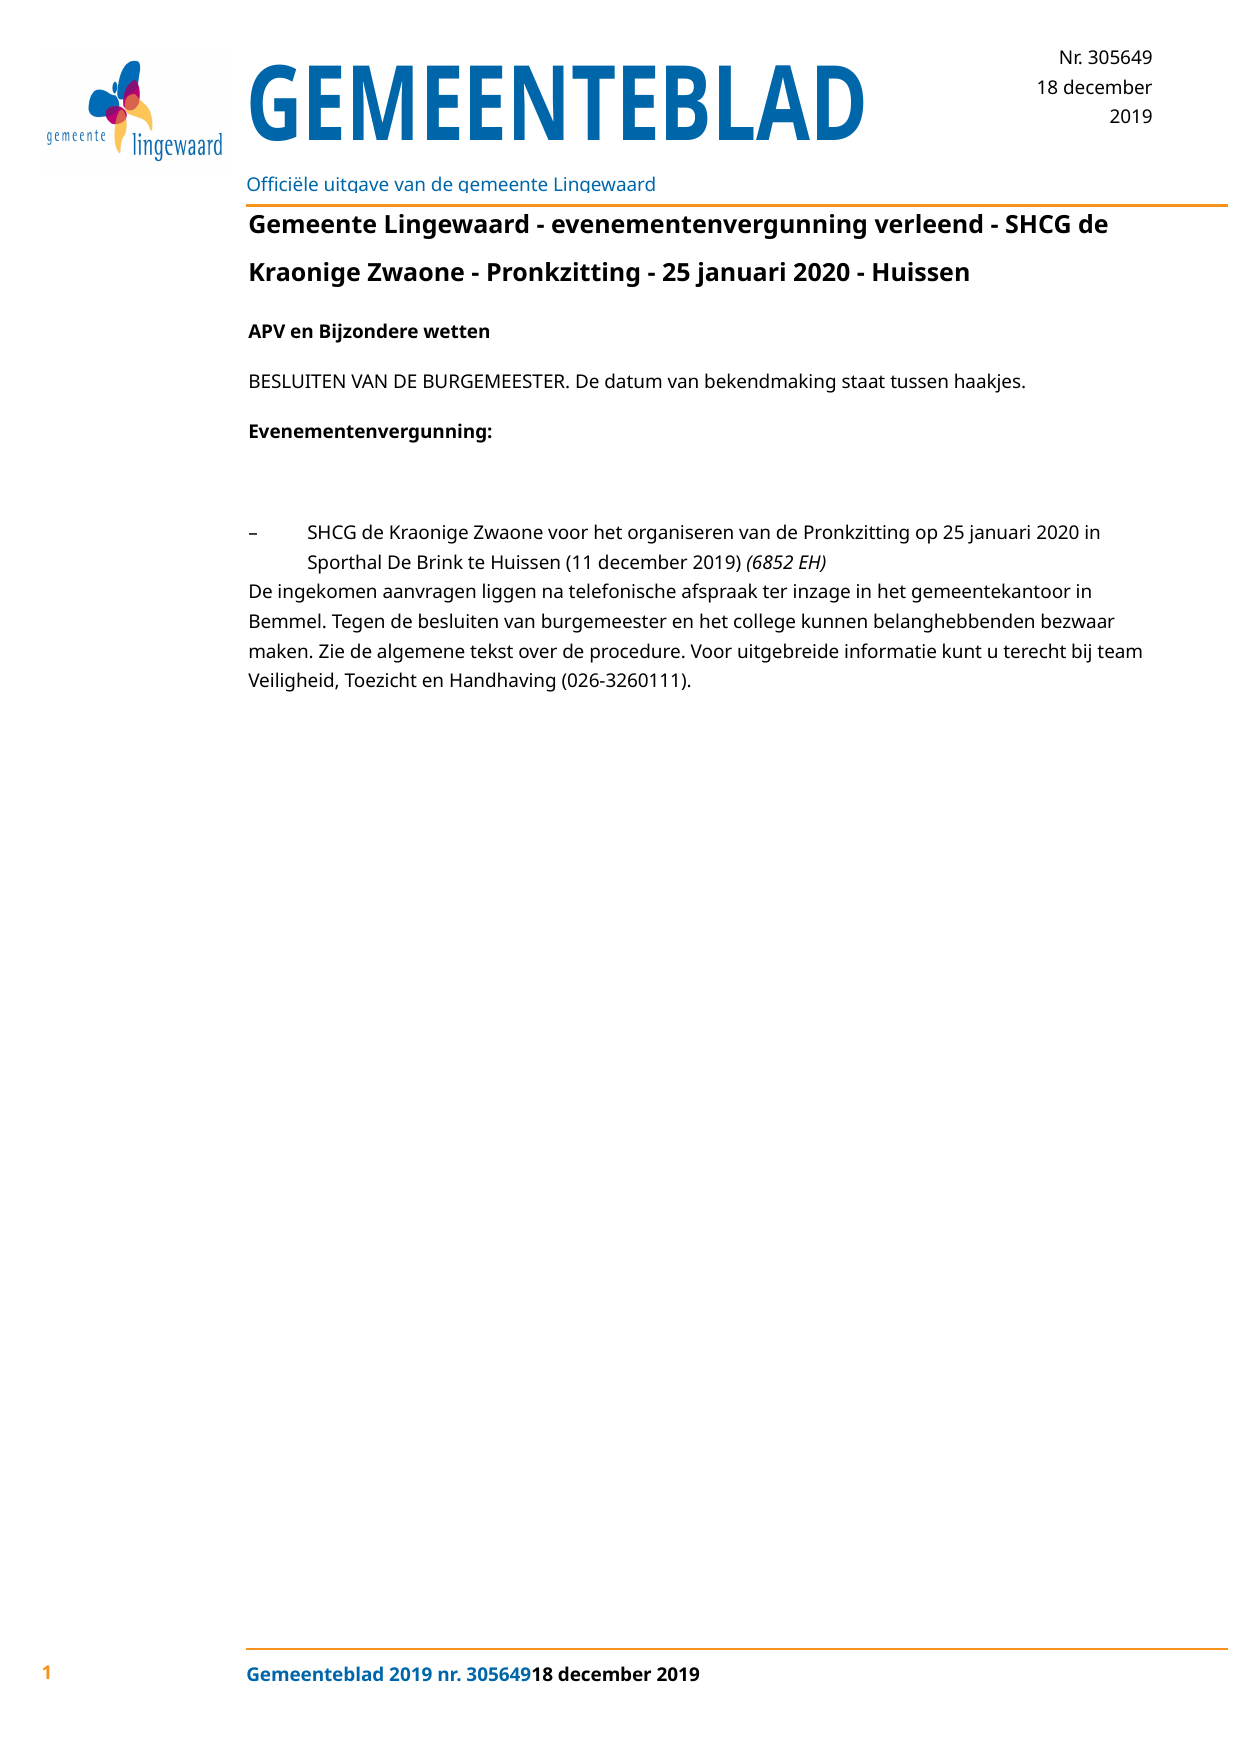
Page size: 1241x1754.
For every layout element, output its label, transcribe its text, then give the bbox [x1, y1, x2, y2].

text Evenementenvergunning: [248, 419, 1152, 444]
list SHCG de Kraonige Zwaone voor het organiseren van de Pronkzitting op 25 januari 2020 in Sporthal De Brink te Huissen (11 december 2019) (6852 EH) [248, 519, 1152, 575]
picture [41, 47, 231, 172]
text De ingekomen aanvragen liggen na telefonische afspraak ter inzage in het gemeentekantoor in Bemmel. Tegen de besluiten van burgemeester en het college kunnen belanghebbenden bezwaar maken. Zie de algemene tekst over de procedure. Voor uitgebreide informatie kunt u terecht bij team Veiligheid, Toezicht en Handhaving (026-3260111). [248, 579, 1152, 693]
text APV en Bijzondere wetten [248, 318, 1152, 344]
text Gemeente Lingewaard - evenementenvergunning verleend - SHCG de Kraonige Zwaone - Pronkzitting - 25 januari 2020 - Huissen [248, 207, 1152, 288]
text BESLUITEN VAN DE BURGEMEESTER. De datum van bekendmaking staat tussen haakjes. [248, 368, 1152, 394]
